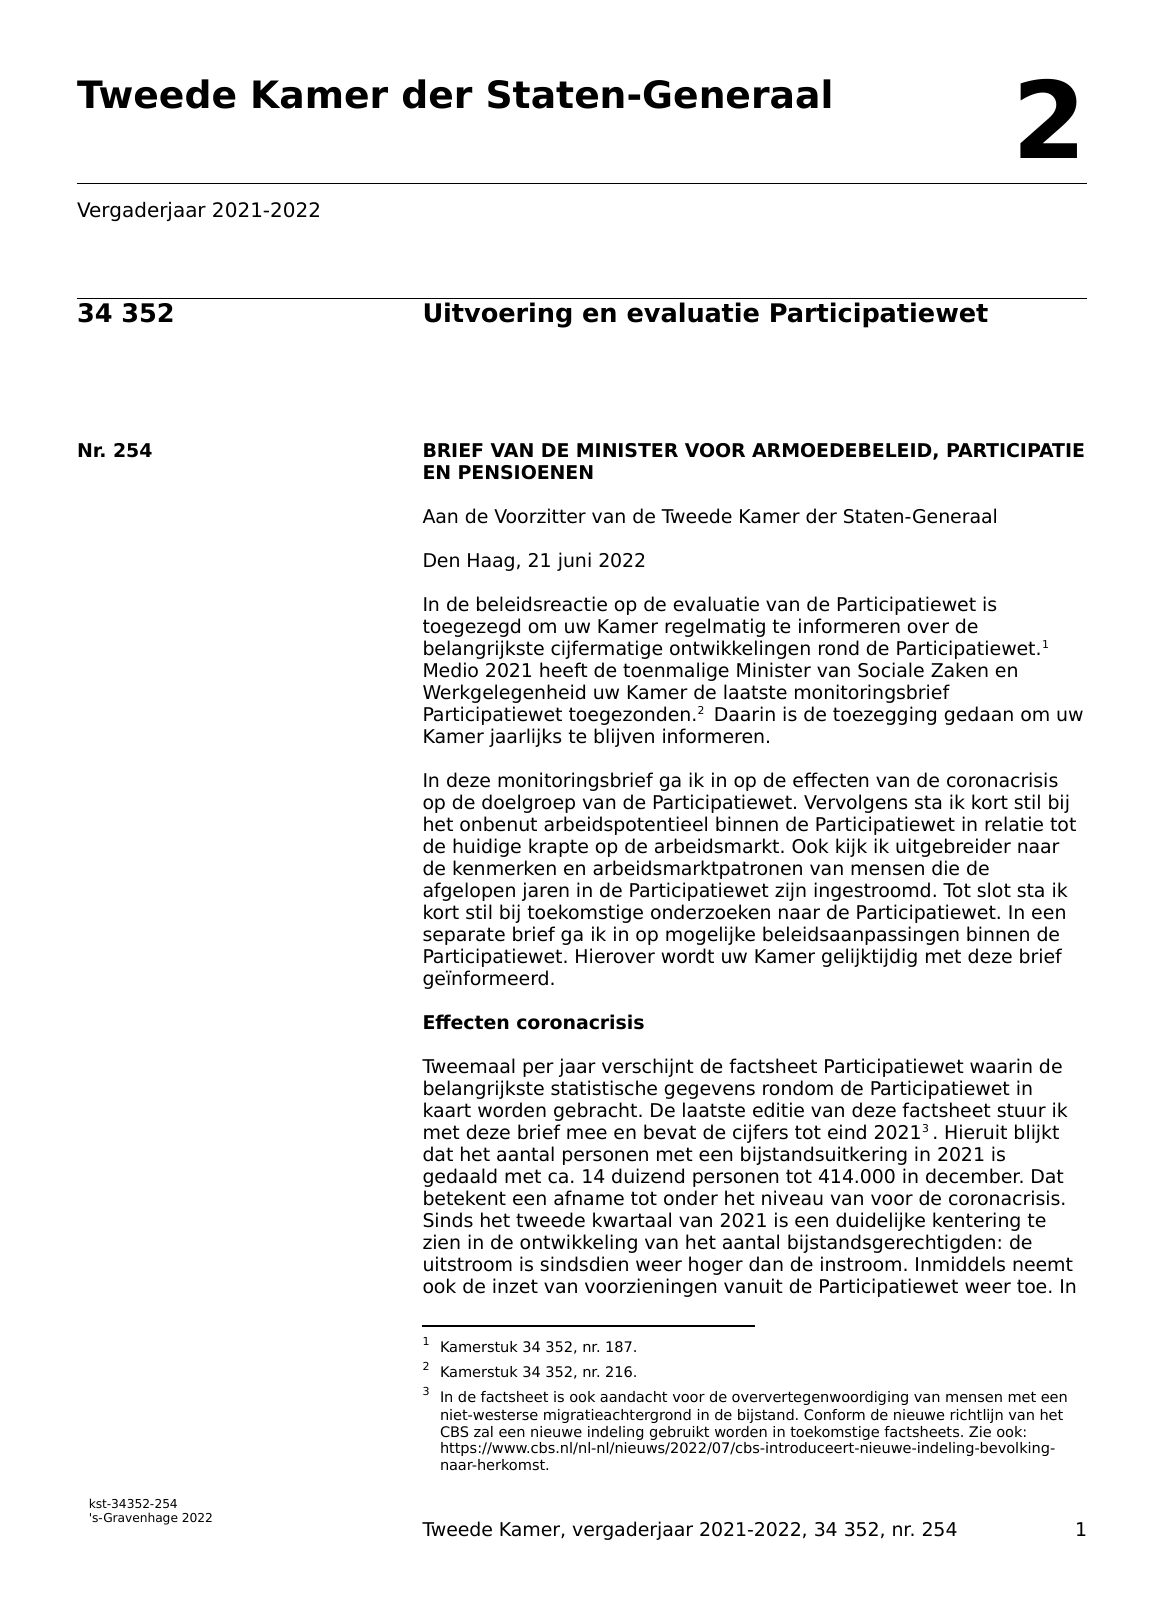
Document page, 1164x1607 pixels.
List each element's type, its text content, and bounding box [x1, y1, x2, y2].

text kst-34352-254 [88, 1497, 323, 1511]
text In deze monitoringsbrief ga ik in op de effecten van de coronacrisis op de doelgroep van de Participatiewet. Vervolgens sta ik kort stil bij het onbenut arbeidspotentieel binnen de Participatiewet in relatie tot de huidige krapte op de arbeidsmarkt. Ook kijk ik uitgebreider naar de kenmerken en arbeidsmarktpatronen van mensen die de afgelopen jaren in de Participatiewet zijn ingestroomd. Tot slot sta ik kort stil bij toekomstige onderzoeken naar de Participatiewet. In een separate brief ga ik in op mogelijke beleidsaanpassingen binnen de Participatiewet. Hierover wordt uw Kamer gelijktijdig met deze brief geïnformeerd. [422, 770, 1087, 990]
text Kamerstuk 34 352, nr. 187. [422, 1335, 1087, 1357]
text 's-Gravenhage 2022 [88, 1511, 323, 1525]
table_header Tweede Kamer der Staten-Generaal [77, 59, 886, 183]
text In de factsheet is ook aandacht voor de oververtegenwoordiging van mensen met een niet-westerse migratieachtergrond in de bijstand. Conform de nieuwe richtlijn van het CBS zal een nieuwe indeling gebruikt worden in toekomstige factsheets. Zie ook: https://www.cbs.nl/nl-nl/nieuws/2022/07/cbs-introduceert-nieuwe-indeling-bevolking-naar-herkomst. [422, 1385, 1087, 1474]
text Tweemaal per jaar verschijnt de factsheet Participatiewet waarin de belangrijkste statistische gegevens rondom de Participatiewet in kaart worden gebracht. De laatste editie van deze factsheet stuur ik met deze brief mee en bevat de cijfers tot eind 2021. Hieruit blijkt dat het aantal personen met een bijstandsuitkering in 2021 is gedaald met ca. 14 duizend personen tot 414.000 in december. Dat betekent een afname tot onder het niveau van voor de coronacrisis. Sinds het tweede kwartaal van 2021 is een duidelijke kentering te zien in de ontwikkeling van het aantal bijstandsgerechtigden: de uitstroom is sindsdien weer hoger dan de instroom. Inmiddels neemt ook de inzet van voorzieningen vanuit de Participatiewet weer toe. In [422, 1056, 1087, 1298]
text In de beleidsreactie op de evaluatie van de Participatiewet is toegezegd om uw Kamer regelmatig te informeren over de belangrijkste cijfermatige ontwikkelingen rond de Participatiewet. Medio 2021 heeft de toenmalige Minister van Sociale Zaken en Werkgelegenheid uw Kamer de laatste monitoringsbrief Participatiewet toegezonden. Daarin is de toezegging gedaan om uw Kamer jaarlijks te blijven informeren. [422, 594, 1087, 748]
table_cell Vergaderjaar 2021-2022 [77, 184, 1087, 298]
text Kamerstuk 34 352, nr. 216. [422, 1360, 1087, 1382]
subtitle Nr. 254 BRIEF VAN DE MINISTER VOOR ARMOEDEBELEID, PARTICIPATIE EN PENSIOENEN [77, 440, 1087, 484]
subtitle 34 352 Uitvoering en evaluatie Participatiewet [77, 299, 1087, 329]
text Aan de Voorzitter van de Tweede Kamer der Staten-Generaal [422, 506, 1087, 528]
text Den Haag, 21 juni 2022 [422, 550, 1087, 572]
subtitle Effecten coronacrisis [422, 1012, 1087, 1034]
table_header 2 [886, 59, 1087, 183]
